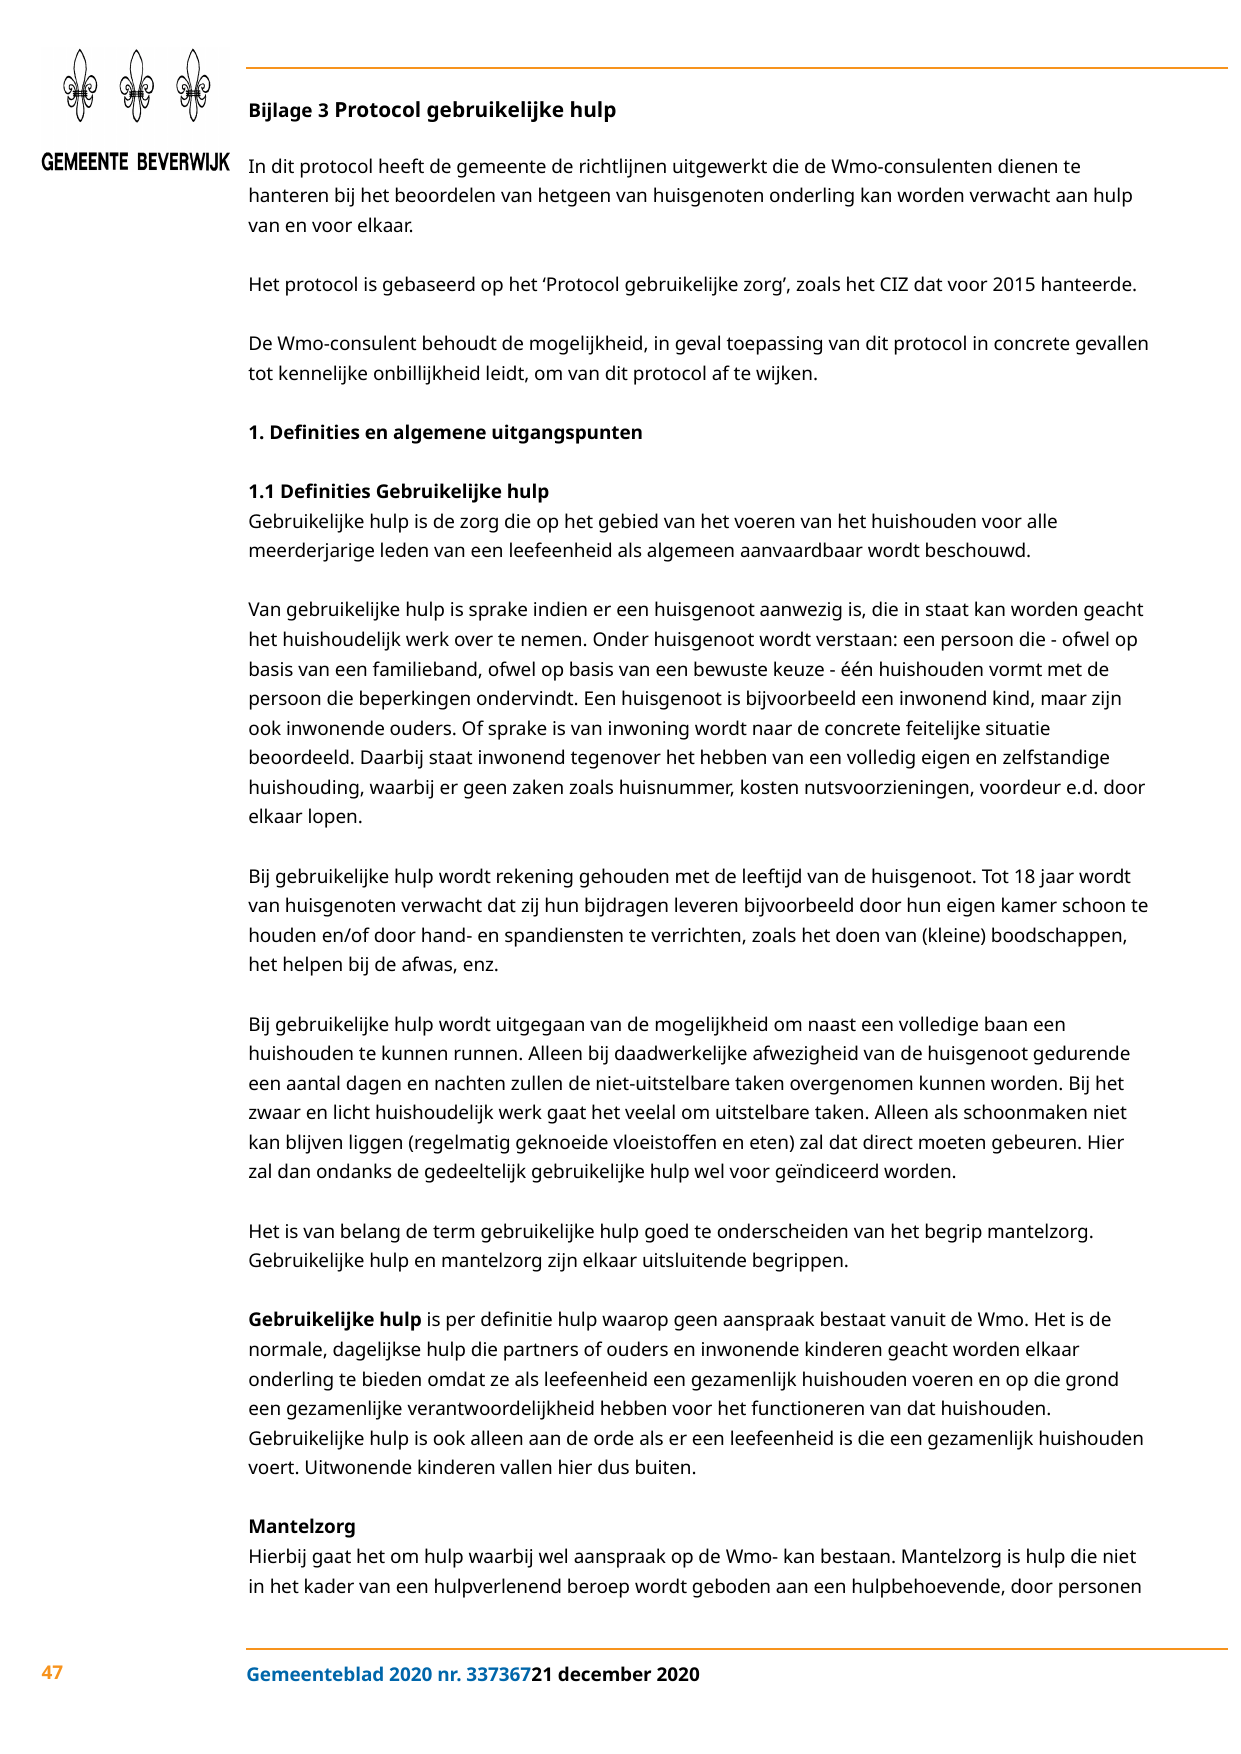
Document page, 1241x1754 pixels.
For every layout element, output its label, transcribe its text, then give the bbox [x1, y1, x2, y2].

text Bijlage 3 Protocol gebruikelijke hulp [248, 95, 1152, 123]
text Van gebruikelijke hulp is sprake indien er een huisgenoot aanwezig is, die in staat kan worden geacht het huishoudelijk werk over te nemen. Onder huisgenoot wordt verstaan: een persoon die - ofwel op basis van een familieband, ofwel op basis van een bewuste keuze - één huishouden vormt met de persoon die beperkingen ondervindt. Een huisgenoot is bijvoorbeeld een inwonend kind, maar zijn ook inwonende ouders. Of sprake is van inwoning wordt naar de concrete feitelijke situatie beoordeeld. Daarbij staat inwonend tegenover het hebben van een volledig eigen en zelfstandige huishouding, waarbij er geen zaken zoals huisnummer, kosten nutsvoorzieningen, voordeur e.d. door elkaar lopen. [248, 597, 1152, 829]
text De Wmo-consulent behoudt de mogelijkheid, in geval toepassing van dit protocol in concrete gevallen tot kennelijke onbillijkheid leidt, om van dit protocol af te wijken. [248, 330, 1152, 386]
text Het protocol is gebaseerd op het ‘Protocol gebruikelijke zorg’, zoals het CIZ dat voor 2015 hanteerde. [248, 271, 1152, 297]
text In dit protocol heeft de gemeente de richtlijnen uitgewerkt die de Wmo-consulenten dienen te hanteren bij het beoordelen van hetgeen van huisgenoten onderling kan worden verwacht aan hulp van en voor elkaar. [248, 153, 1152, 238]
picture [41, 47, 231, 172]
text Gebruikelijke hulp is per definitie hulp waarop geen aanspraak bestaat vanuit de Wmo. Het is de normale, dagelijkse hulp die partners of ouders en inwonende kinderen geacht worden elkaar onderling te bieden omdat ze als leefeenheid een gezamenlijk huishouden voeren en op die grond een gezamenlijke verantwoordelijkheid hebben voor het functioneren van dat huishouden. [248, 1307, 1152, 1421]
text Gebruikelijke hulp is de zorg die op het gebied van het voeren van het huishouden voor alle meerderjarige leden van een leefeenheid als algemeen aanvaardbaar wordt beschouwd. [248, 508, 1152, 563]
text Mantelzorg [248, 1514, 1152, 1539]
text Bij gebruikelijke hulp wordt uitgegaan van de mogelijkheid om naast een volledige baan een huishouden te kunnen runnen. Alleen bij daadwerkelijke afwezigheid van de huisgenoot gedurende een aantal dagen en nachten zullen de niet-uitstelbare taken overgenomen kunnen worden. Bij het zwaar en licht huishoudelijk werk gaat het veelal om uitstelbare taken. Alleen als schoonmaken niet kan blijven liggen (regelmatig geknoeide vloeistoffen en eten) zal dat direct moeten gebeuren. Hier zal dan ondanks de gedeeltelijk gebruikelijke hulp wel voor geïndiceerd worden. [248, 1011, 1152, 1184]
text 1. Definities en algemene uitgangspunten [248, 419, 1152, 445]
text Bij gebruikelijke hulp wordt rekening gehouden met de leeftijd van de huisgenoot. Tot 18 jaar wordt van huisgenoten verwacht dat zij hun bijdragen leveren bijvoorbeeld door hun eigen kamer schoon te houden en/of door hand- en spandiensten te verrichten, zoals het doen van (kleine) boodschappen, het helpen bij de afwas, enz. [248, 863, 1152, 977]
text Het is van belang de term gebruikelijke hulp goed te onderscheiden van het begrip mantelzorg. Gebruikelijke hulp en mantelzorg zijn elkaar uitsluitende begrippen. [248, 1218, 1152, 1273]
text 1.1 Definities Gebruikelijke hulp [248, 478, 1152, 504]
text Gebruikelijke hulp is ook alleen aan de orde als er een leefeenheid is die een gezamenlijk huishouden voert. Uitwonende kinderen vallen hier dus buiten. [248, 1425, 1152, 1480]
text Hierbij gaat het om hulp waarbij wel aanspraak op de Wmo- kan bestaan. Mantelzorg is hulp die niet in het kader van een hulpverlenend beroep wordt geboden aan een hulpbehoevende, door personen [248, 1543, 1152, 1599]
